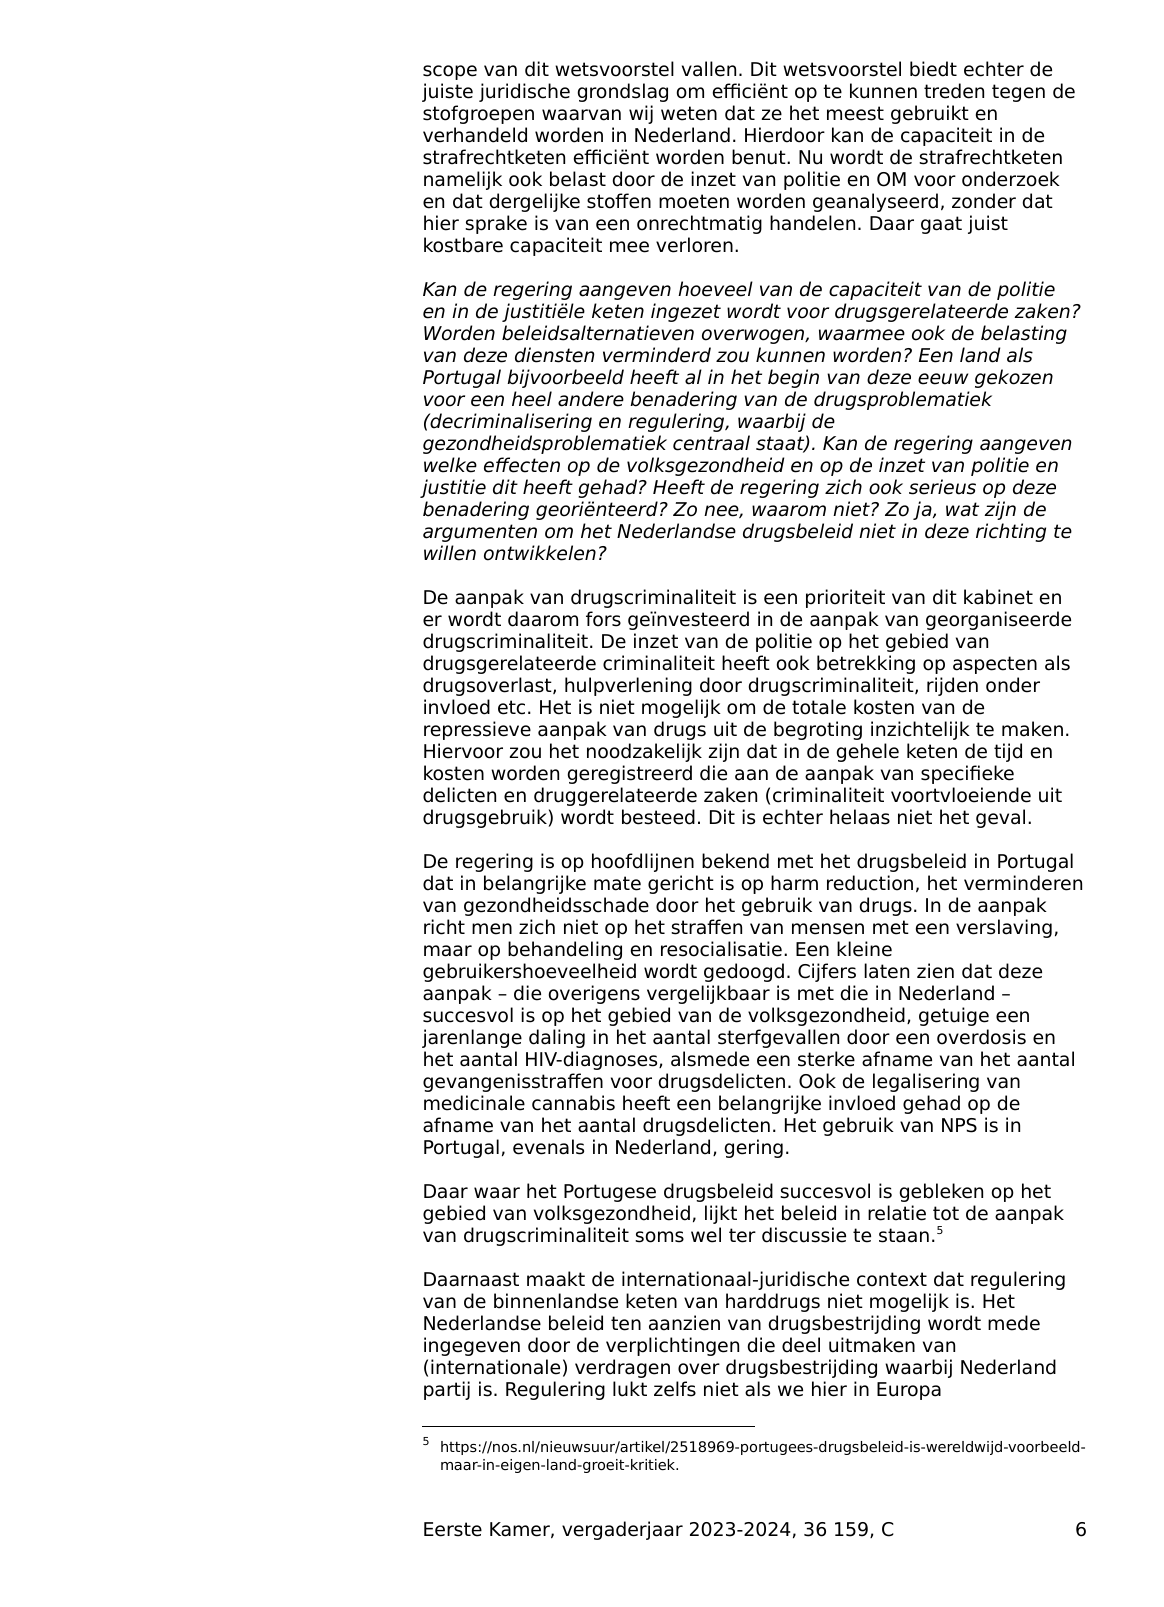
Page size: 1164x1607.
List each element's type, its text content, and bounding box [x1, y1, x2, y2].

text Daar waar het Portugese drugsbeleid succesvol is gebleken op het gebied van volksgezondheid, lijkt het beleid in relatie tot de aanpak van drugscriminaliteit soms wel ter discussie te staan. [422, 1181, 1087, 1247]
text https://nos.nl/nieuwsuur/artikel/2518969-portugees-drugsbeleid-is-wereldwijd-voorbeeld-maar-in-eigen-land-groeit-kritiek. [422, 1435, 1087, 1474]
text Kan de regering aangeven hoeveel van de capaciteit van de politie en in de justitiële keten ingezet wordt voor drugsgerelateerde zaken? Worden beleidsalternatieven overwogen, waarmee ook de belasting van deze diensten verminderd zou kunnen worden? Een land als Portugal bijvoorbeeld heeft al in het begin van deze eeuw gekozen voor een heel andere benadering van de drugsproblematiek (decriminalisering en regulering, waarbij de gezondheidsproblematiek centraal staat). Kan de regering aangeven welke effecten op de volksgezondheid en op de inzet van politie en justitie dit heeft gehad? Heeft de regering zich ook serieus op deze benadering georiënteerd? Zo nee, waarom niet? Zo ja, wat zijn de argumenten om het Nederlandse drugsbeleid niet in deze richting te willen ontwikkelen? [422, 279, 1087, 565]
text Daarnaast maakt de internationaal-juridische context dat regulering van de binnenlandse keten van harddrugs niet mogelijk is. Het Nederlandse beleid ten aanzien van drugsbestrijding wordt mede ingegeven door de verplichtingen die deel uitmaken van (internationale) verdragen over drugsbestrijding waarbij Nederland partij is. Regulering lukt zelfs niet als we hier in Europa [422, 1269, 1087, 1401]
text scope van dit wetsvoorstel vallen. Dit wetsvoorstel biedt echter de juiste juridische grondslag om efficiënt op te kunnen treden tegen de stofgroepen waarvan wij weten dat ze het meest gebruikt en verhandeld worden in Nederland. Hierdoor kan de capaciteit in de strafrechtketen efficiënt worden benut. Nu wordt de strafrechtketen namelijk ook belast door de inzet van politie en OM voor onderzoek en dat dergelijke stoffen moeten worden geanalyseerd, zonder dat hier sprake is van een onrechtmatig handelen. Daar gaat juist kostbare capaciteit mee verloren. [422, 59, 1087, 257]
text De regering is op hoofdlijnen bekend met het drugsbeleid in Portugal dat in belangrijke mate gericht is op harm reduction, het verminderen van gezondheidsschade door het gebruik van drugs. In de aanpak richt men zich niet op het straffen van mensen met een verslaving, maar op behandeling en resocialisatie. Een kleine gebruikershoeveelheid wordt gedoogd. Cijfers laten zien dat deze aanpak – die overigens vergelijkbaar is met die in Nederland – succesvol is op het gebied van de volksgezondheid, getuige een jarenlange daling in het aantal sterfgevallen door een overdosis en het aantal HIV-diagnoses, alsmede een sterke afname van het aantal gevangenisstraffen voor drugsdelicten. Ook de legalisering van medicinale cannabis heeft een belangrijke invloed gehad op de afname van het aantal drugsdelicten. Het gebruik van NPS is in Portugal, evenals in Nederland, gering. [422, 851, 1087, 1159]
text De aanpak van drugscriminaliteit is een prioriteit van dit kabinet en er wordt daarom fors geïnvesteerd in de aanpak van georganiseerde drugscriminaliteit. De inzet van de politie op het gebied van drugsgerelateerde criminaliteit heeft ook betrekking op aspecten als drugsoverlast, hulpverlening door drugscriminaliteit, rijden onder invloed etc. Het is niet mogelijk om de totale kosten van de repressieve aanpak van drugs uit de begroting inzichtelijk te maken. Hiervoor zou het noodzakelijk zijn dat in de gehele keten de tijd en kosten worden geregistreerd die aan de aanpak van specifieke delicten en druggerelateerde zaken (criminaliteit voortvloeiende uit drugsgebruik) wordt besteed. Dit is echter helaas niet het geval. [422, 587, 1087, 829]
